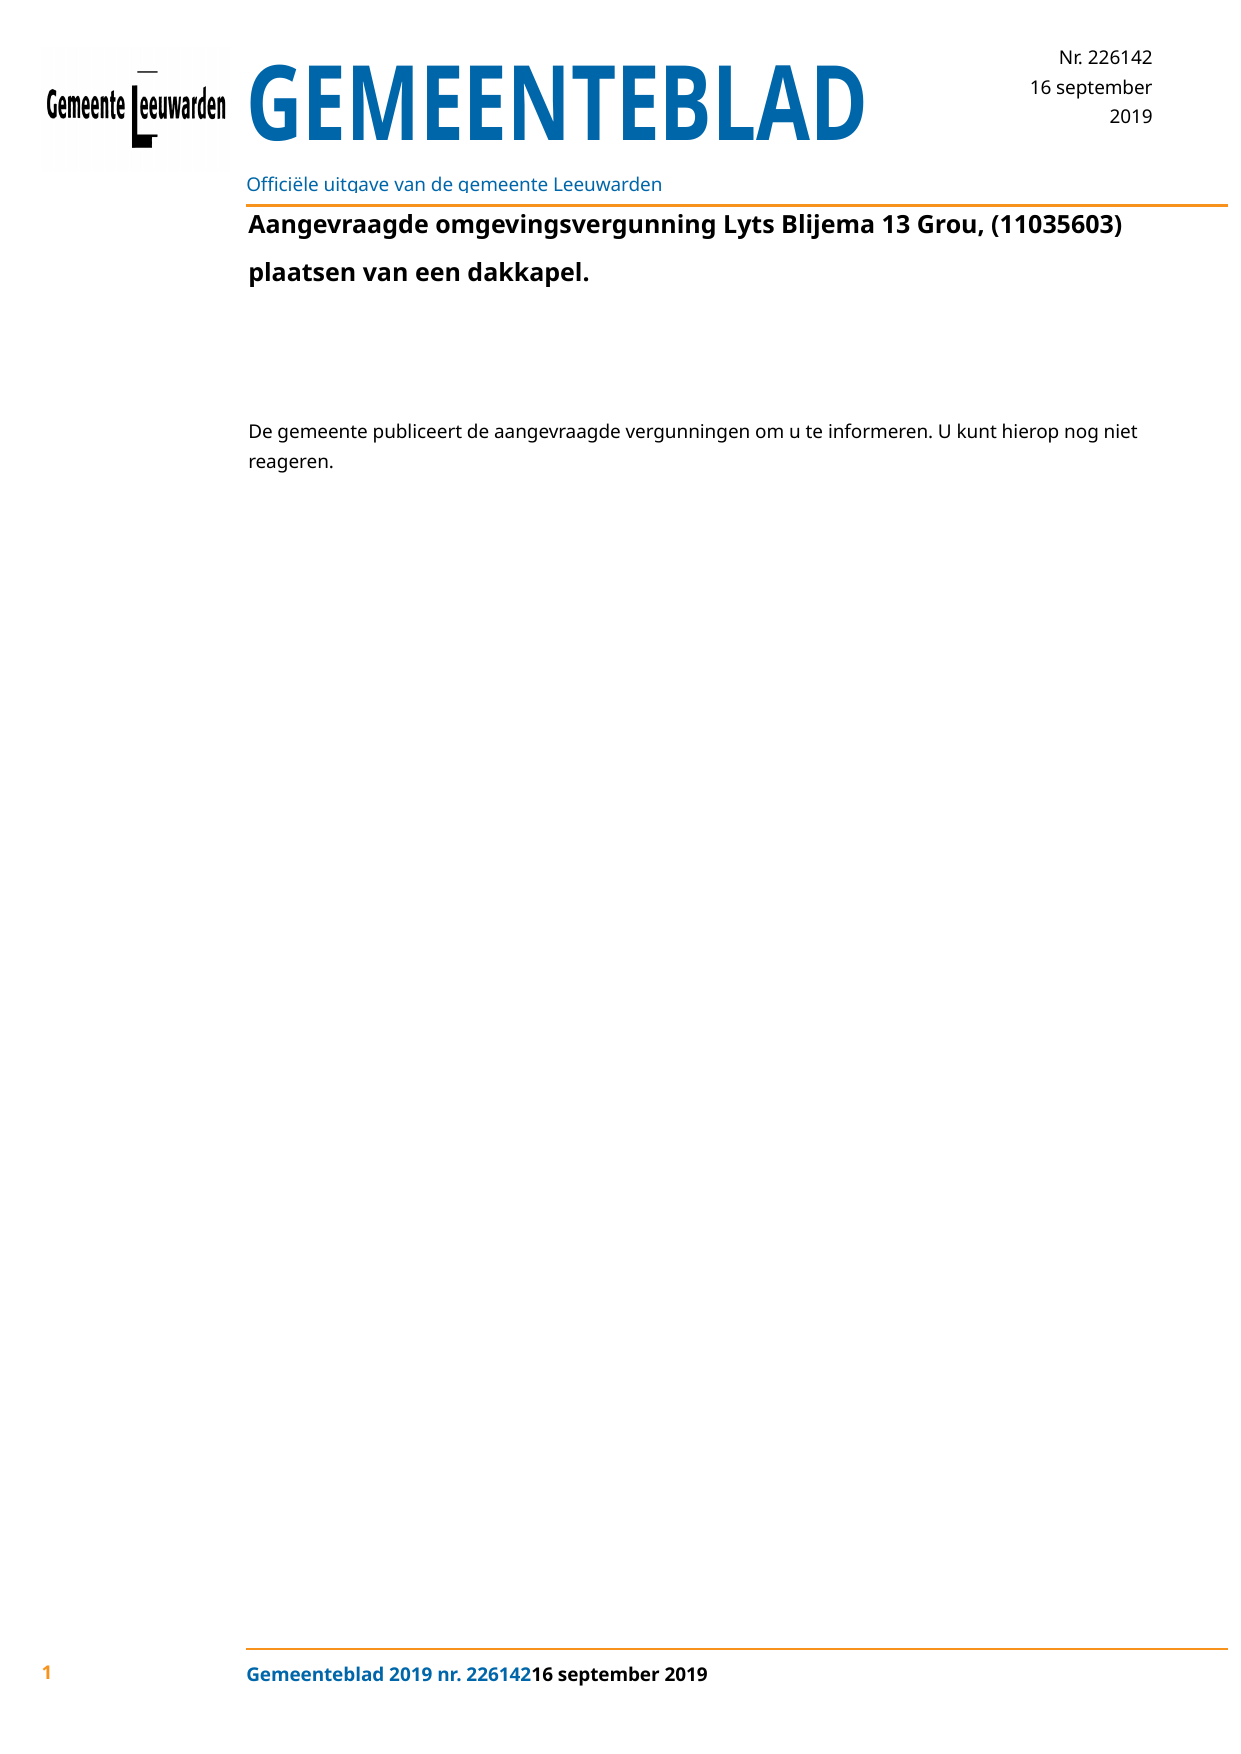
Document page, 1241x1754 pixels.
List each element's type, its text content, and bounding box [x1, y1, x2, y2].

text De gemeente publiceert de aangevraagde vergunningen om u te informeren. U kunt hierop nog niet reageren. [248, 419, 1152, 474]
picture [41, 47, 231, 172]
text Aangevraagde omgevingsvergunning Lyts Blijema 13 Grou, (11035603) plaatsen van een dakkapel. [248, 207, 1152, 288]
